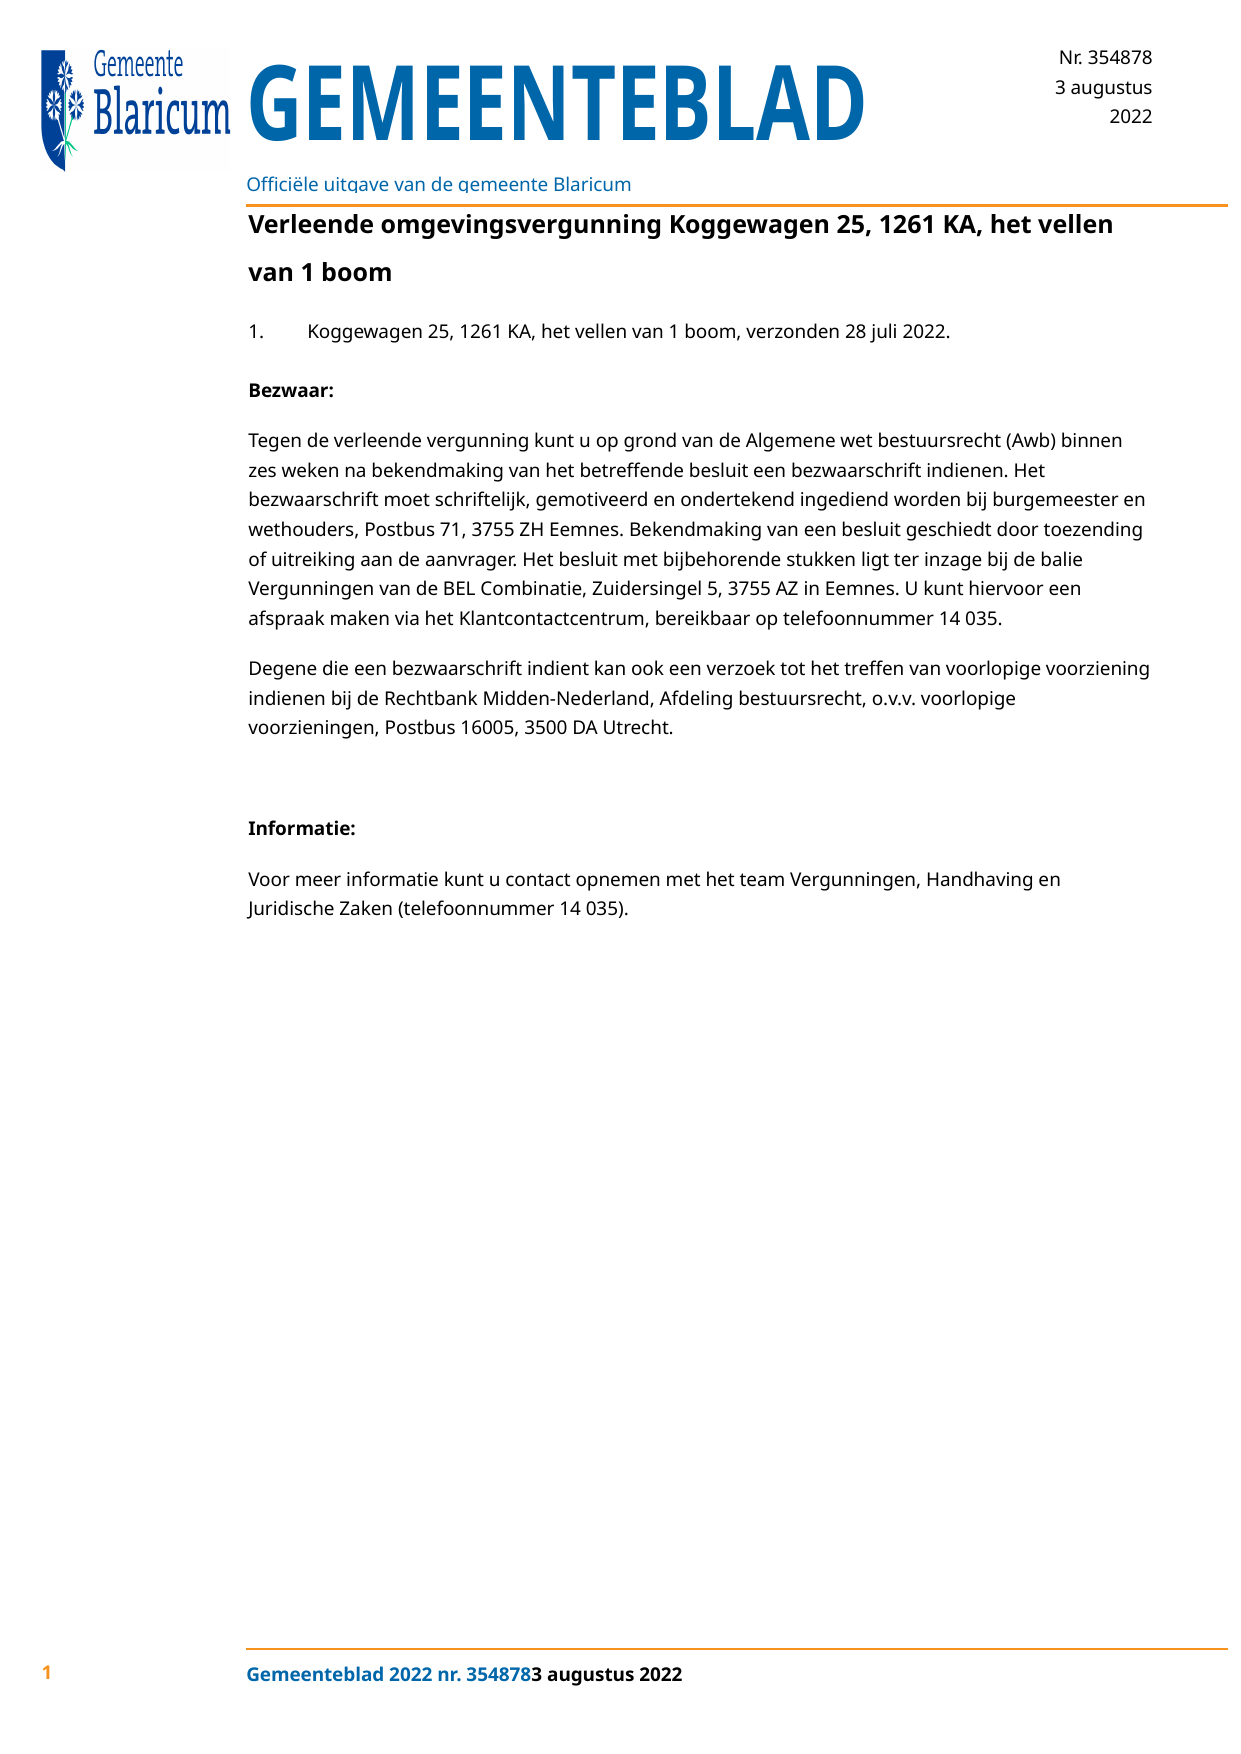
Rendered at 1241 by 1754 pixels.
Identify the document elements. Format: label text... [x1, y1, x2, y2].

text Degene die een bezwaarschrift indient kan ook een verzoek tot het treffen van voorlopige voorziening indienen bij de Rechtbank Midden-Nederland, Afdeling bestuursrecht, o.v.v. voorlopige voorzieningen, Postbus 16005, 3500 DA Utrecht. [248, 655, 1152, 740]
text Informatie: [248, 815, 1152, 841]
text Tegen de verleende vergunning kunt u op grond van de Algemene wet bestuursrecht (Awb) binnen zes weken na bekendmaking van het betreffende besluit een bezwaarschrift indienen. Het bezwaarschrift moet schriftelijk, gemotiveerd en ondertekend ingediend worden bij burgemeester en wethouders, Postbus 71, 3755 ZH Eemnes. Bekendmaking van een besluit geschiedt door toezending of uitreiking aan de aanvrager. Het besluit met bijbehorende stukken ligt ter inzage bij de balie Vergunningen van de BEL Combinatie, Zuidersingel 5, 3755 AZ in Eemnes. U kunt hiervoor een afspraak maken via het Klantcontactcentrum, bereikbaar op telefoonnummer 14 035. [248, 427, 1152, 631]
list Koggewagen 25, 1261 KA, het vellen van 1 boom, verzonden 28 juli 2022. [248, 318, 1152, 344]
text Voor meer informatie kunt u contact opnemen met het team Vergunningen, Handhaving en Juridische Zaken (telefoonnummer 14 035). [248, 866, 1152, 921]
picture [41, 47, 231, 172]
text Verleende omgevingsvergunning Koggewagen 25, 1261 KA, het vellen van 1 boom [248, 207, 1152, 288]
text Bezwaar: [248, 377, 1152, 403]
